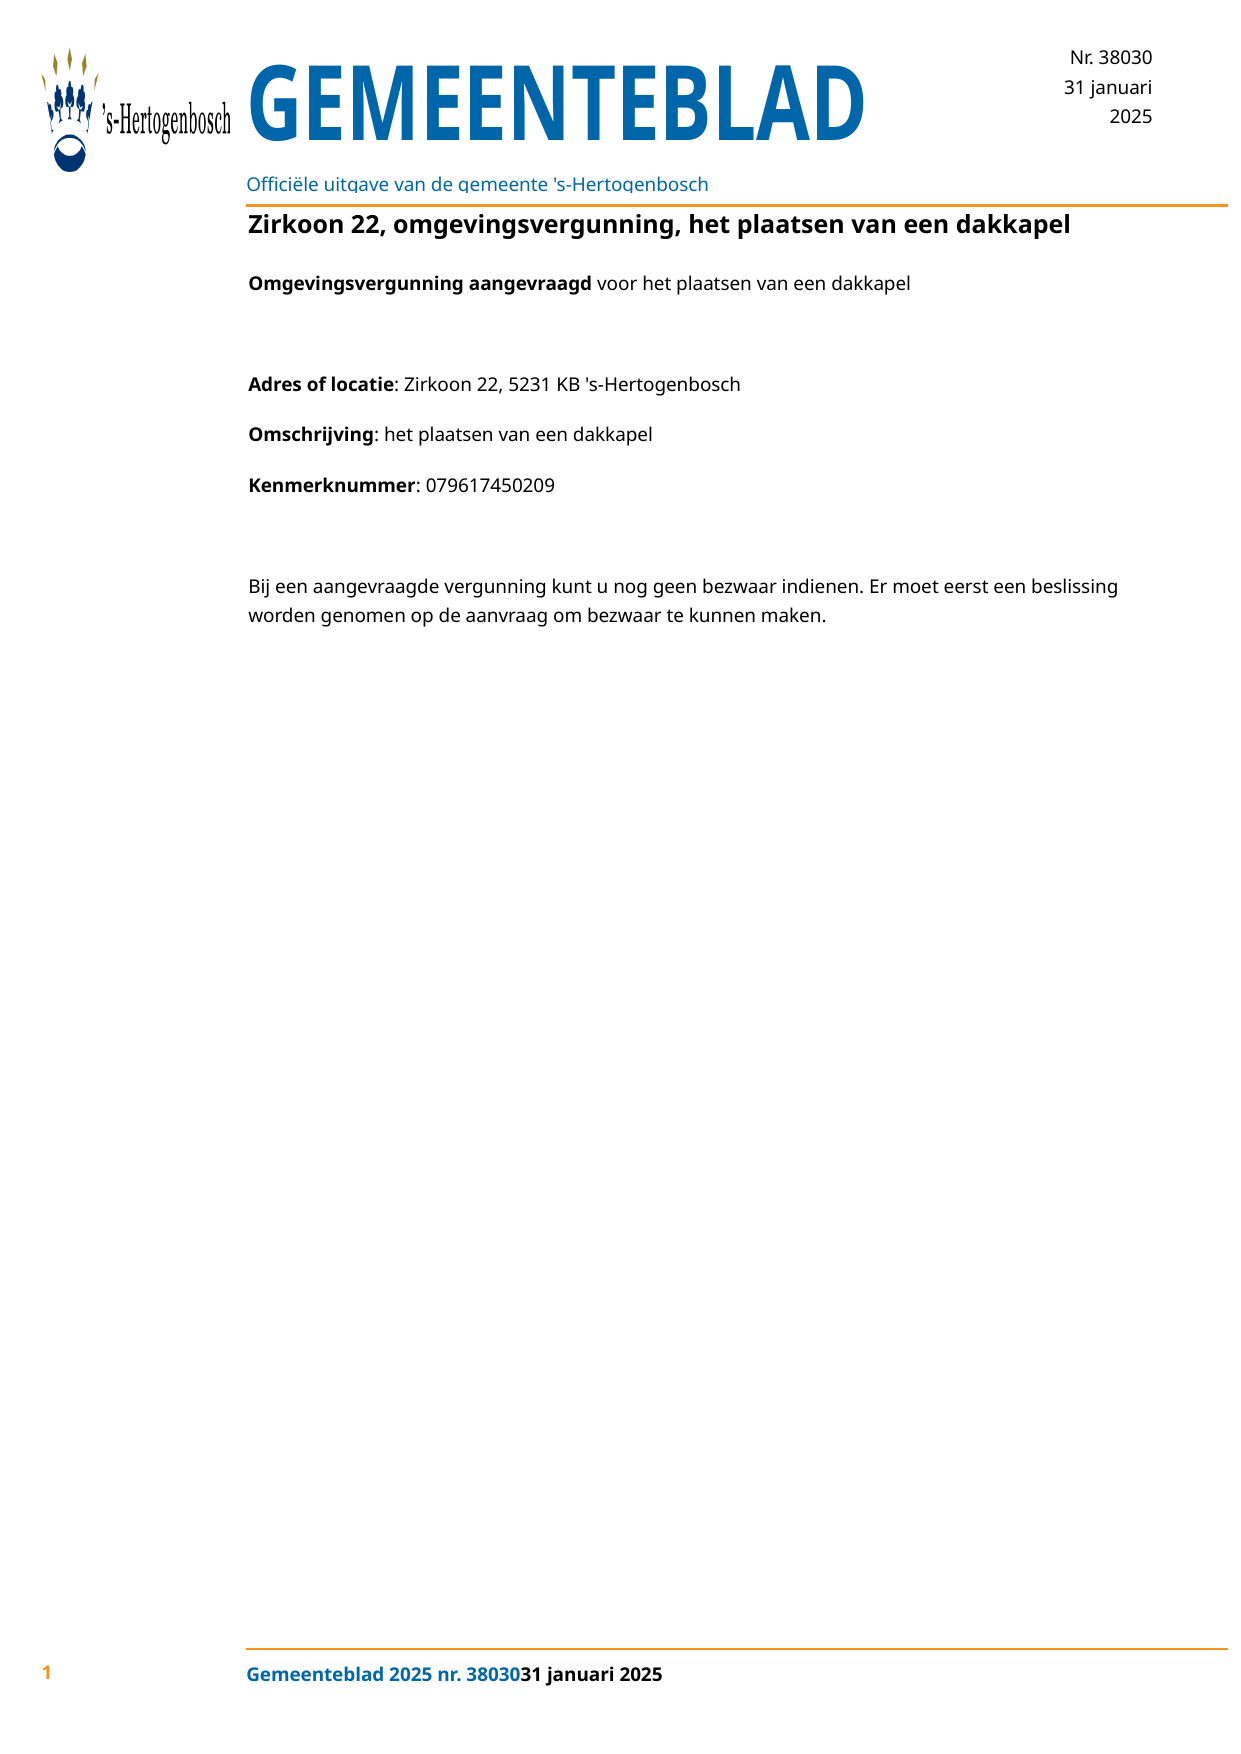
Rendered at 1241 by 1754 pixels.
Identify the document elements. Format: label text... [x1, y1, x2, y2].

text Kenmerknummer: 079617450209 [248, 472, 1152, 498]
text Bij een aangevraagde vergunning kunt u nog geen bezwaar indienen. Er moet eerst een beslissing worden genomen op de aanvraag om bezwaar te kunnen maken. [248, 573, 1152, 628]
text Omschrijving: het plaatsen van een dakkapel [248, 422, 1152, 447]
text Zirkoon 22, omgevingsvergunning, het plaatsen van een dakkapel [248, 207, 1152, 241]
text Adres of locatie: Zirkoon 22, 5231 KB 's-Hertogenbosch [248, 371, 1152, 397]
picture [41, 47, 231, 172]
text Omgevingsvergunning aangevraagd voor het plaatsen van een dakkapel [248, 270, 1152, 296]
